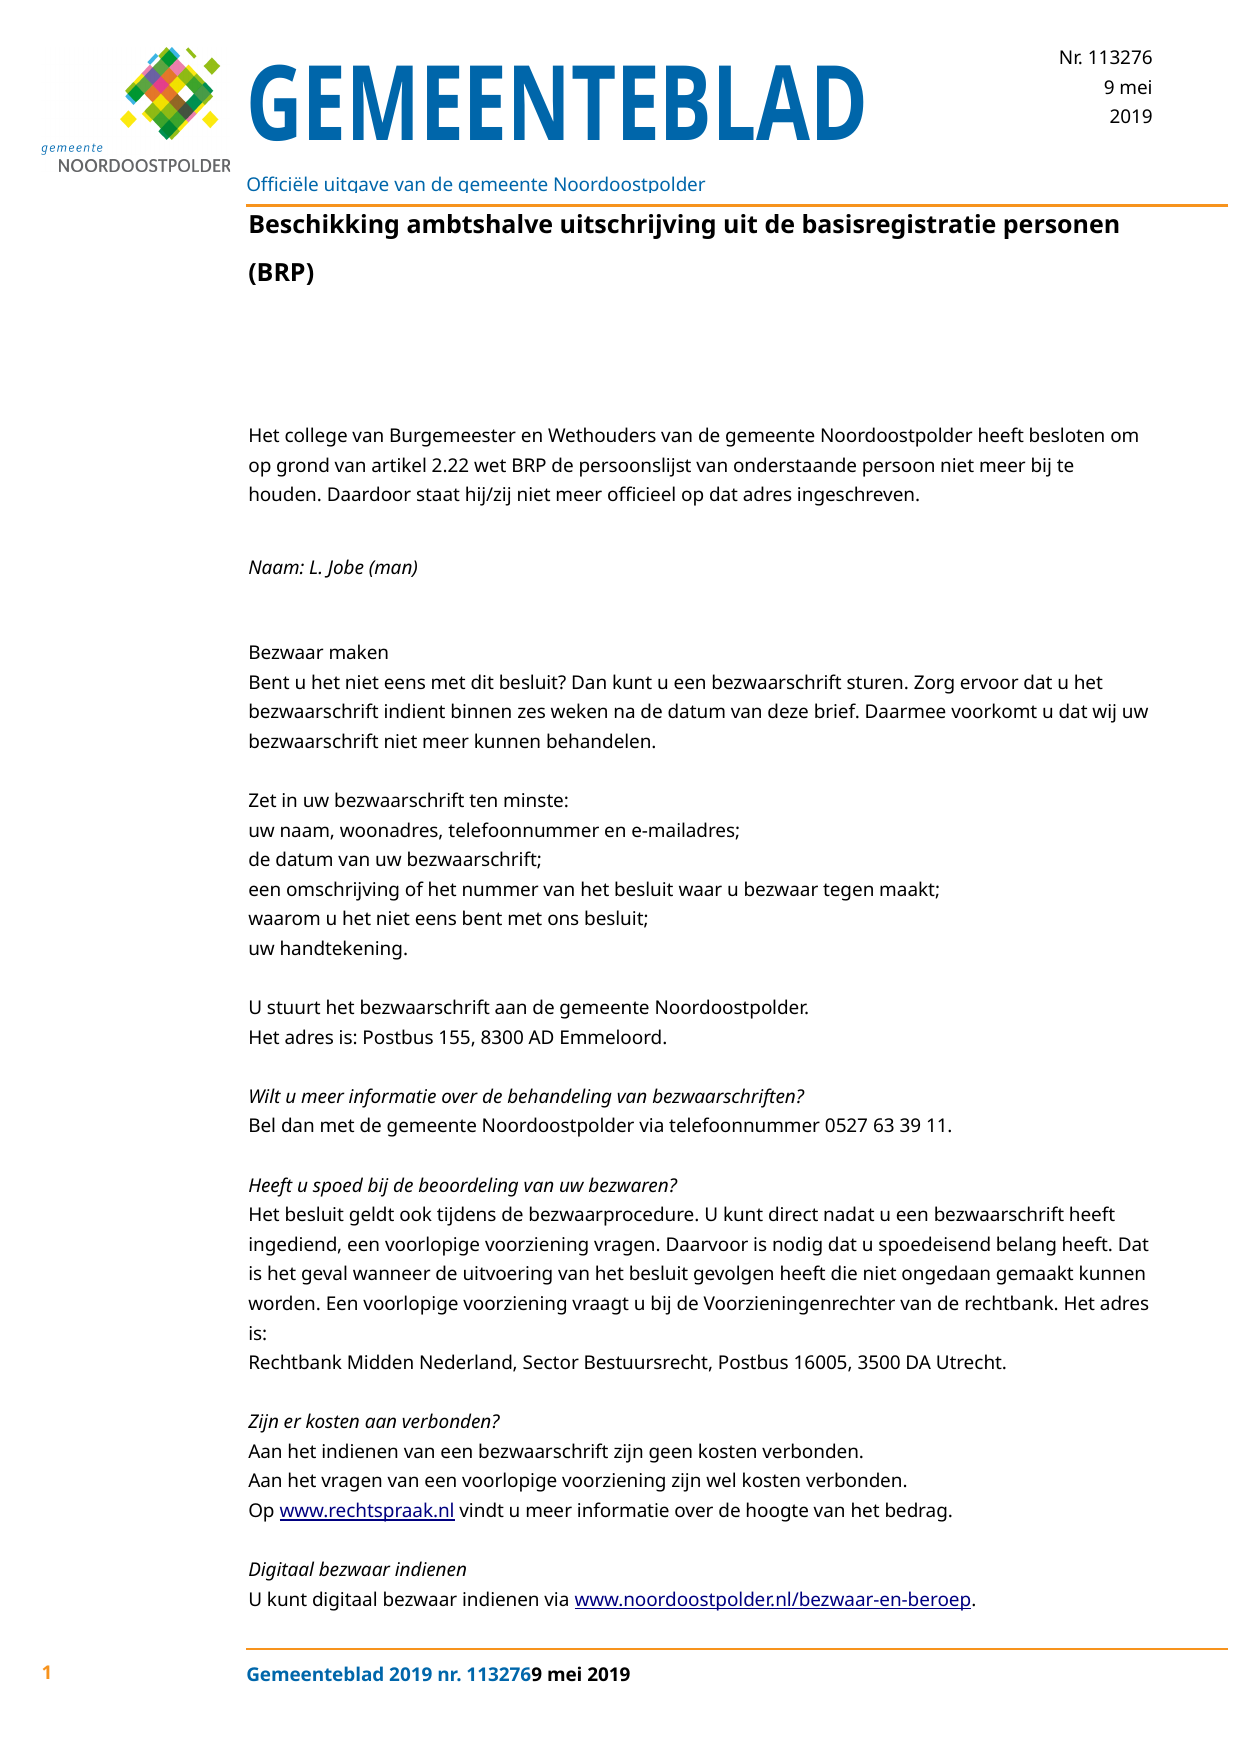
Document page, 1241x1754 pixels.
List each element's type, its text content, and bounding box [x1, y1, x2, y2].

text Bel dan met de gemeente Noordoostpolder via telefoonnummer 0527 63 39 11. [248, 1113, 1152, 1138]
text Wilt u meer informatie over de behandeling van bezwaarschriften? [248, 1083, 1152, 1109]
text Heeft u spoed bij de beoordeling van uw bezwaren? [248, 1172, 1152, 1197]
text Bezwaar maken [248, 639, 1152, 665]
text Het besluit geldt ook tijdens de bezwaarprocedure. U kunt direct nadat u een bezwaarschrift heeft ingediend, een voorlopige voorziening vragen. Daarvoor is nodig dat u spoedeisend belang heeft. Dat is het geval wanneer de uitvoering van het besluit gevolgen heeft die niet ongedaan gemaakt kunnen worden. Een voorlopige voorziening vraagt u bij de Voorzieningenrechter van de rechtbank. Het adres is: [248, 1201, 1152, 1345]
text U kunt digitaal bezwaar indienen via www.noordoostpolder.nl/bezwaar-en-beroep. [248, 1586, 1152, 1612]
text Digitaal bezwaar indienen [248, 1556, 1152, 1582]
text U stuurt het bezwaarschrift aan de gemeente Noordoostpolder. [248, 994, 1152, 1020]
text Beschikking ambtshalve uitschrijving uit de basisregistratie personen (BRP) [248, 207, 1152, 288]
text Het college van Burgemeester en Wethouders van de gemeente Noordoostpolder heeft besloten om op grond van artikel 2.22 wet BRP de persoonslijst van onderstaande persoon niet meer bij te houden. Daardoor staat hij/zij niet meer officieel op dat adres ingeschreven. [248, 422, 1152, 507]
text Bent u het niet eens met dit besluit? Dan kunt u een bezwaarschrift sturen. Zorg ervoor dat u het bezwaarschrift indient binnen zes weken na de datum van deze brief. Daarmee voorkomt u dat wij uw bezwaarschrift niet meer kunnen behandelen. [248, 669, 1152, 754]
picture [41, 47, 231, 172]
text Zijn er kosten aan verbonden? [248, 1408, 1152, 1434]
text Rechtbank Midden Nederland, Sector Bestuursrecht, Postbus 16005, 3500 DA Utrecht. [248, 1349, 1152, 1375]
text uw naam, woonadres, telefoonnummer en e-mailadres; [248, 817, 1152, 842]
text Zet in uw bezwaarschrift ten minste: [248, 787, 1152, 813]
text Aan het indienen van een bezwaarschrift zijn geen kosten verbonden. [248, 1438, 1152, 1464]
text Op www.rechtspraak.nl vindt u meer informatie over de hoogte van het bedrag. [248, 1497, 1152, 1523]
text Aan het vragen van een voorlopige voorziening zijn wel kosten verbonden. [248, 1468, 1152, 1493]
text een omschrijving of het nummer van het besluit waar u bezwaar tegen maakt; [248, 876, 1152, 902]
text uw handtekening. [248, 935, 1152, 961]
text waarom u het niet eens bent met ons besluit; [248, 906, 1152, 931]
text de datum van uw bezwaarschrift; [248, 846, 1152, 872]
text Het adres is: Postbus 155, 8300 AD Emmeloord. [248, 1024, 1152, 1049]
text Naam: L. Jobe (man) [248, 554, 1152, 580]
